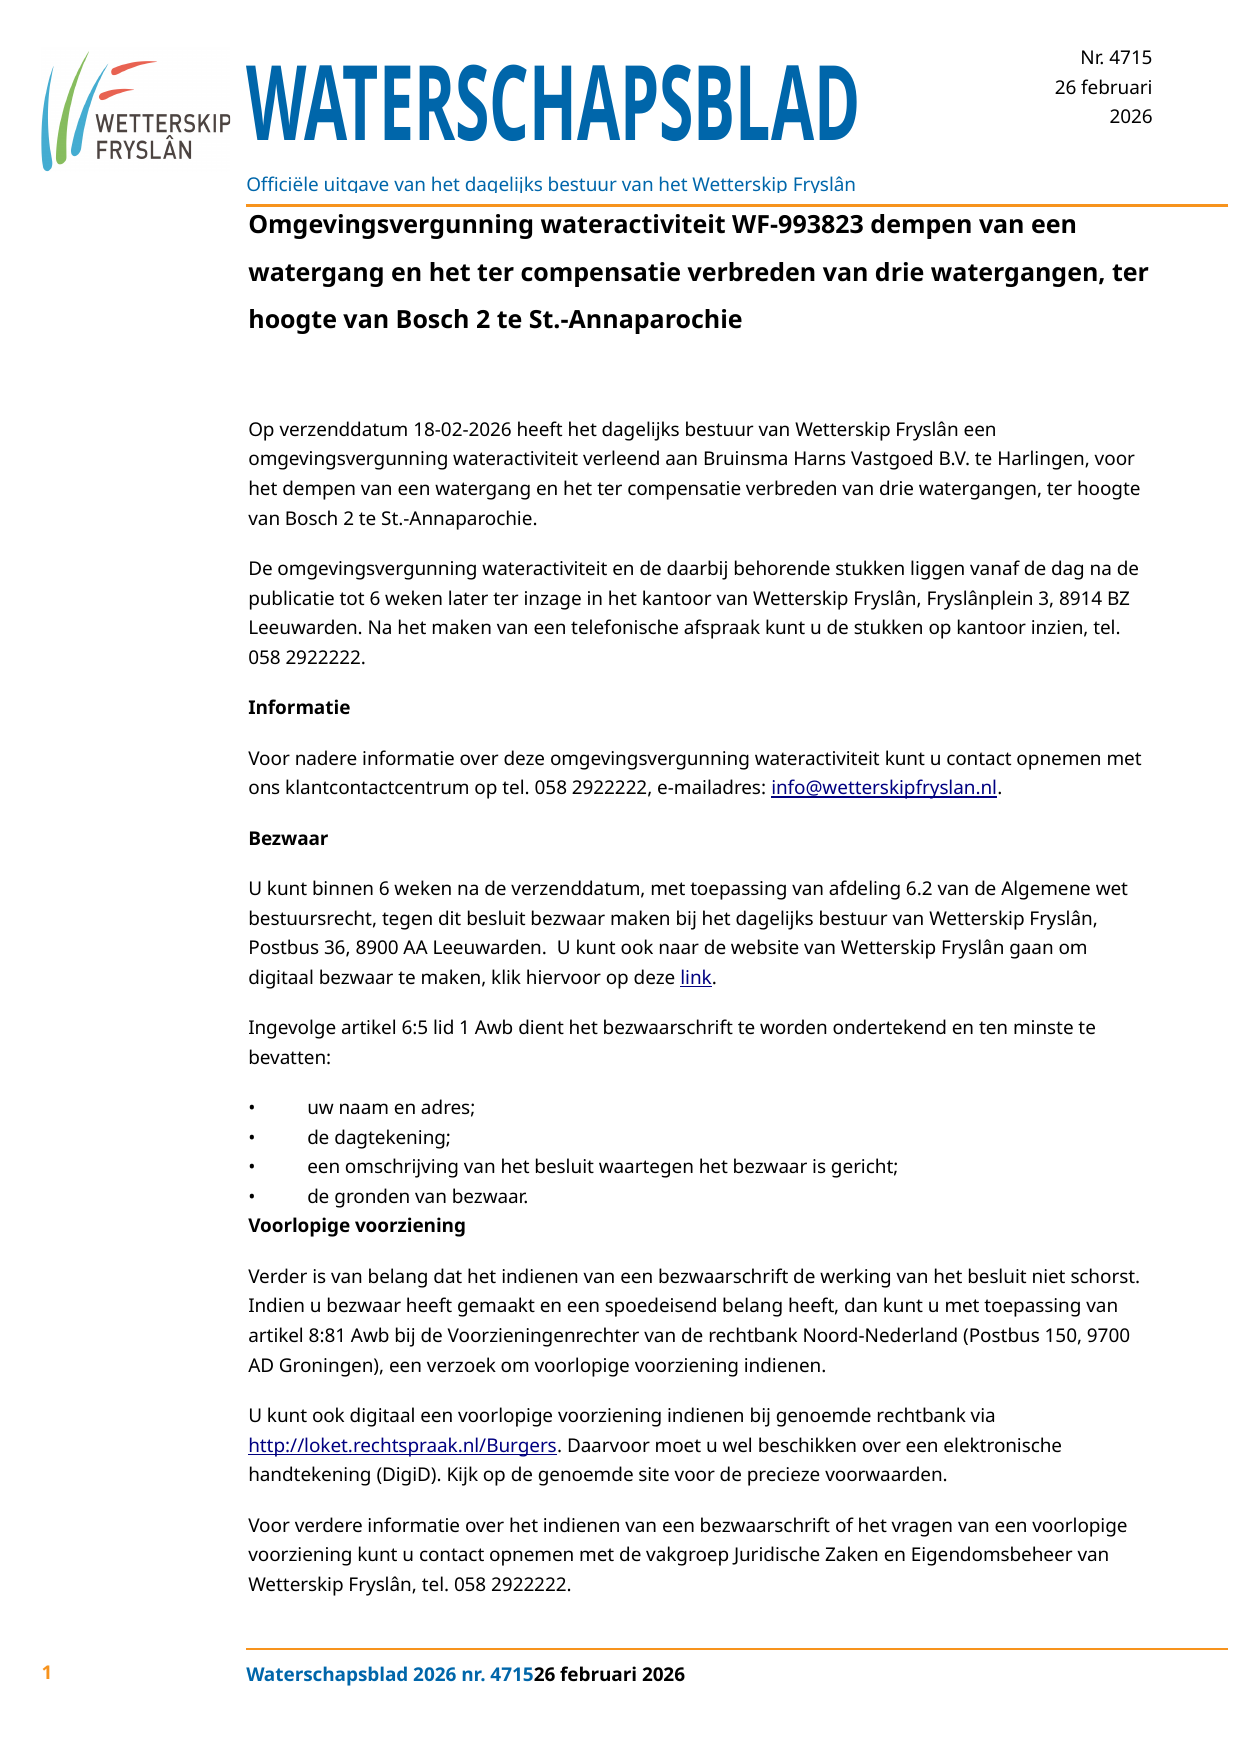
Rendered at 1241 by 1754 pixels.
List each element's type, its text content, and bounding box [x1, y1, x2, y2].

text Voor verdere informatie over het indienen van een bezwaarschrift of het vragen van een voorlopige voorziening kunt u contact opnemen met de vakgroep Juridische Zaken en Eigendomsbeheer van Wetterskip Fryslân, tel. 058 2922222. [248, 1512, 1152, 1597]
text U kunt ook digitaal een voorlopige voorziening indienen bij genoemde rechtbank via http://loket.rechtspraak.nl/Burgers. Daarvoor moet u wel beschikken over een elektronische handtekening (DigiD). Kijk op de genoemde site voor de precieze voorwaarden. [248, 1402, 1152, 1487]
text De omgevingsvergunning wateractiviteit en de daarbij behorende stukken liggen vanaf de dag na de publicatie tot 6 weken later ter inzage in het kantoor van Wetterskip Fryslân, Fryslânplein 3, 8914 BZ Leeuwarden. Na het maken van een telefonische afspraak kunt u de stukken op kantoor inzien, tel. 058 2922222. [248, 555, 1152, 669]
text Informatie [248, 694, 1152, 720]
text Verder is van belang dat het indienen van een bezwaarschrift de werking van het besluit niet schorst. Indien u bezwaar heeft gemaakt en een spoedeisend belang heeft, dan kunt u met toepassing van artikel 8:81 Awb bij de Voorzieningenrechter van de rechtbank Noord-Nederland (Postbus 150, 9700 AD Groningen), een verzoek om voorlopige voorziening indienen. [248, 1263, 1152, 1377]
text Ingevolge artikel 6:5 lid 1 Awb dient het bezwaarschrift te worden ondertekend en ten minste te bevatten: [248, 1014, 1152, 1069]
text Voorlopige voorziening [248, 1213, 1152, 1238]
list de dagtekening; [248, 1124, 1152, 1149]
picture [41, 47, 231, 172]
list een omschrijving van het besluit waartegen het bezwaar is gericht; [248, 1153, 1152, 1179]
text U kunt binnen 6 weken na de verzenddatum, met toepassing van afdeling 6.2 van de Algemene wet bestuursrecht, tegen dit besluit bezwaar maken bij het dagelijks bestuur van Wetterskip Fryslân, Postbus 36, 8900 AA Leeuwarden. U kunt ook naar de website van Wetterskip Fryslân gaan om digitaal bezwaar te maken, klik hiervoor op deze link. [248, 875, 1152, 989]
text Op verzenddatum 18-02-2026 heeft het dagelijks bestuur van Wetterskip Fryslân een omgevingsvergunning wateractiviteit verleend aan Bruinsma Harns Vastgoed B.V. te Harlingen, voor het dempen van een watergang en het ter compensatie verbreden van drie watergangen, ter hoogte van Bosch 2 te St.-Annaparochie. [248, 416, 1152, 530]
text Omgevingsvergunning wateractiviteit WF-993823 dempen van een watergang en het ter compensatie verbreden van drie watergangen, ter hoogte van Bosch 2 te St.-Annaparochie [248, 207, 1152, 336]
list de gronden van bezwaar. [248, 1183, 1152, 1209]
text Voor nadere informatie over deze omgevingsvergunning wateractiviteit kunt u contact opnemen met ons klantcontactcentrum op tel. 058 2922222, e-mailadres: info@wetterskipfryslan.nl. [248, 745, 1152, 800]
text Bezwaar [248, 825, 1152, 850]
list uw naam en adres; [248, 1094, 1152, 1120]
